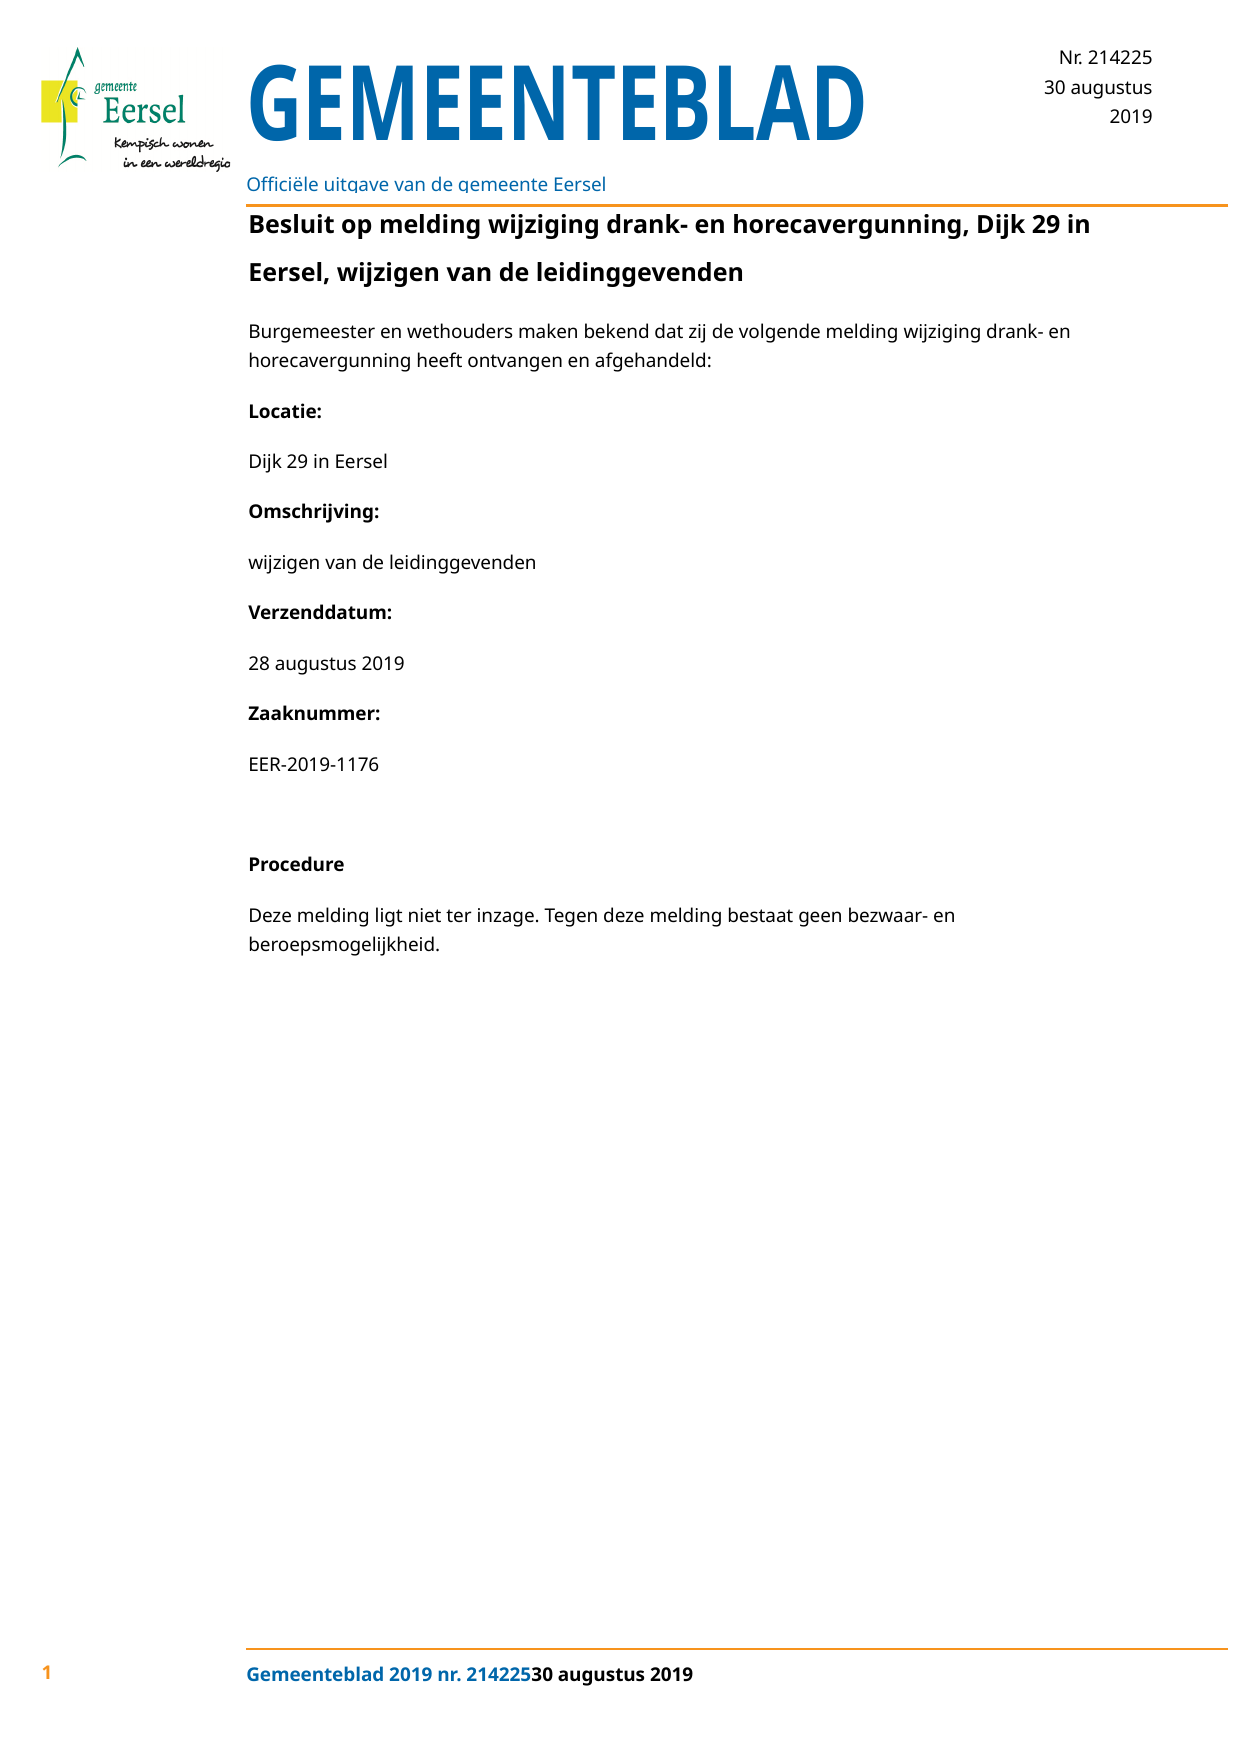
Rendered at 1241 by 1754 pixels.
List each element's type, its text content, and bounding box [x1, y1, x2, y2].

text Locatie: [248, 398, 1152, 424]
text Dijk 29 in Eersel [248, 448, 1152, 474]
picture [41, 47, 231, 172]
text Besluit op melding wijziging drank- en horecavergunning, Dijk 29 in Eersel, wijzigen van de leidinggevenden [248, 207, 1152, 288]
text Zaaknummer: [248, 700, 1152, 726]
text wijzigen van de leidinggevenden [248, 549, 1152, 575]
text Deze melding ligt niet ter inzage. Tegen deze melding bestaat geen bezwaar- en beroepsmogelijkheid. [248, 902, 1152, 957]
text Procedure [248, 852, 1152, 877]
text Burgemeester en wethouders maken bekend dat zij de volgende melding wijziging drank- en horecavergunning heeft ontvangen en afgehandeld: [248, 318, 1152, 373]
text Omschrijving: [248, 499, 1152, 524]
text Verzenddatum: [248, 599, 1152, 625]
text EER-2019-1176 [248, 751, 1152, 777]
text 28 augustus 2019 [248, 650, 1152, 676]
